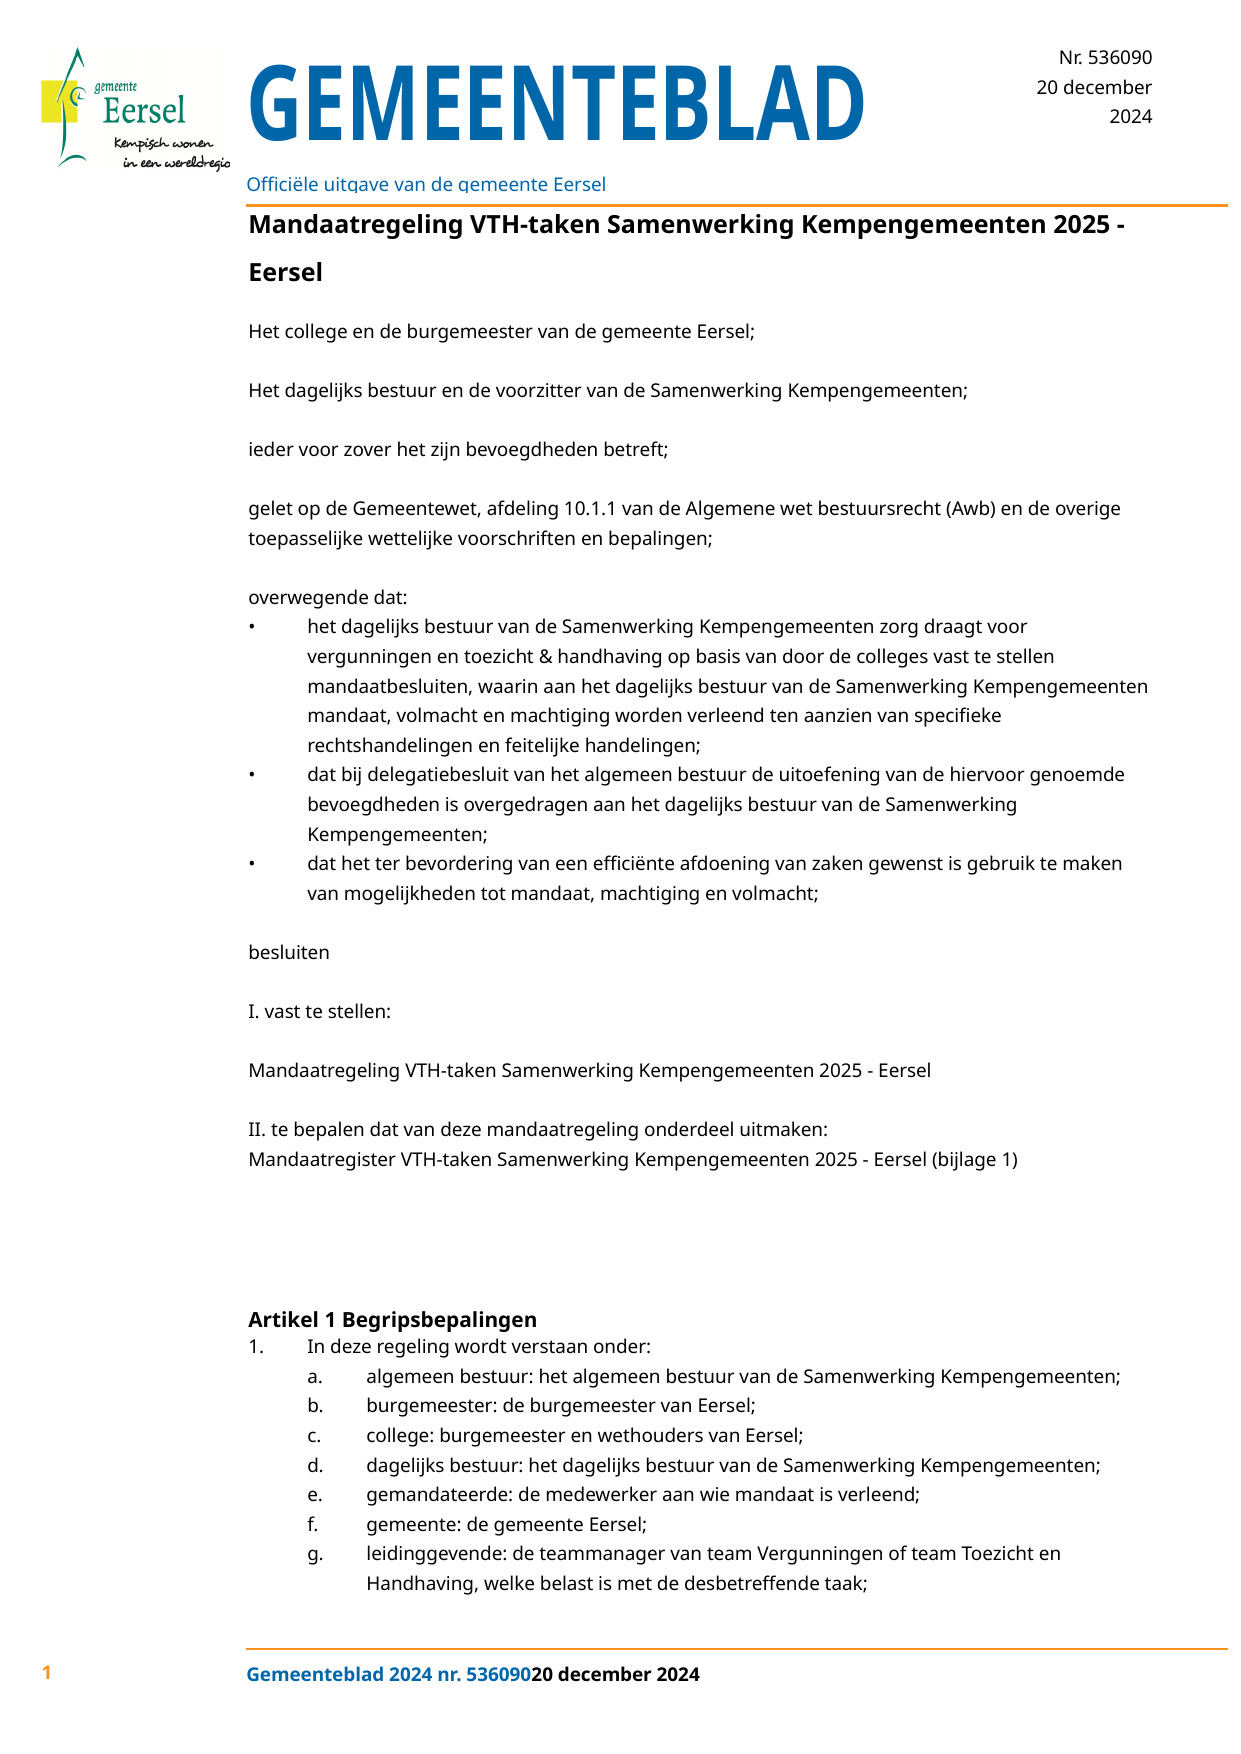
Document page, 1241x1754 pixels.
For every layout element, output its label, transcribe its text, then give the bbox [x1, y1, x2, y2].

text Mandaatregeling VTH-taken Samenwerking Kempengemeenten 2025 - Eersel [248, 1057, 1152, 1083]
text Het college en de burgemeester van de gemeente Eersel; [248, 318, 1152, 344]
text besluiten [248, 939, 1152, 965]
text Mandaatregeling VTH-taken Samenwerking Kempengemeenten 2025 - Eersel [248, 207, 1152, 288]
list dat het ter bevordering van een efficiënte afdoening van zaken gewenst is gebruik te maken van mogelijkheden tot mandaat, machtiging en volmacht; [248, 850, 1152, 906]
list college: burgemeester en wethouders van Eersel; [307, 1422, 1152, 1448]
text II. te bepalen dat van deze mandaatregeling onderdeel uitmaken: [248, 1117, 1152, 1142]
text Mandaatregister VTH-taken Samenwerking Kempengemeenten 2025 - Eersel (bijlage 1) [248, 1146, 1152, 1172]
list In deze regeling wordt verstaan onder: [248, 1333, 1152, 1359]
picture [41, 47, 231, 172]
list gemeente: de gemeente Eersel; [307, 1511, 1152, 1537]
list burgemeester: de burgemeester van Eersel; [307, 1393, 1152, 1418]
text I. vast te stellen: [248, 998, 1152, 1024]
list dagelijks bestuur: het dagelijks bestuur van de Samenwerking Kempengemeenten; [307, 1452, 1152, 1478]
list leidinggevende: de teammanager van team Vergunningen of team Toezicht en Handhaving, welke belast is met de desbetreffende taak; [307, 1541, 1152, 1596]
text Artikel 1 Begripsbepalingen [248, 1305, 1152, 1333]
text ieder voor zover het zijn bevoegdheden betreft; [248, 436, 1152, 462]
list algemeen bestuur: het algemeen bestuur van de Samenwerking Kempengemeenten; [307, 1363, 1152, 1389]
text Het dagelijks bestuur en de voorzitter van de Samenwerking Kempengemeenten; [248, 377, 1152, 403]
list gemandateerde: de medewerker aan wie mandaat is verleend; [307, 1481, 1152, 1507]
list dat bij delegatiebesluit van het algemeen bestuur de uitoefening van de hiervoor genoemde bevoegdheden is overgedragen aan het dagelijks bestuur van de Samenwerking Kempengemeenten; [248, 762, 1152, 847]
list het dagelijks bestuur van de Samenwerking Kempengemeenten zorg draagt voor vergunningen en toezicht & handhaving op basis van door de colleges vast te stellen mandaatbesluiten, waarin aan het dagelijks bestuur van de Samenwerking Kempengemeenten mandaat, volmacht en machtiging worden verleend ten aanzien van specifieke rechtshandelingen en feitelijke handelingen; [248, 614, 1152, 758]
text overwegende dat: [248, 584, 1152, 610]
text gelet op de Gemeentewet, afdeling 10.1.1 van de Algemene wet bestuursrecht (Awb) en de overige toepasselijke wettelijke voorschriften en bepalingen; [248, 495, 1152, 551]
